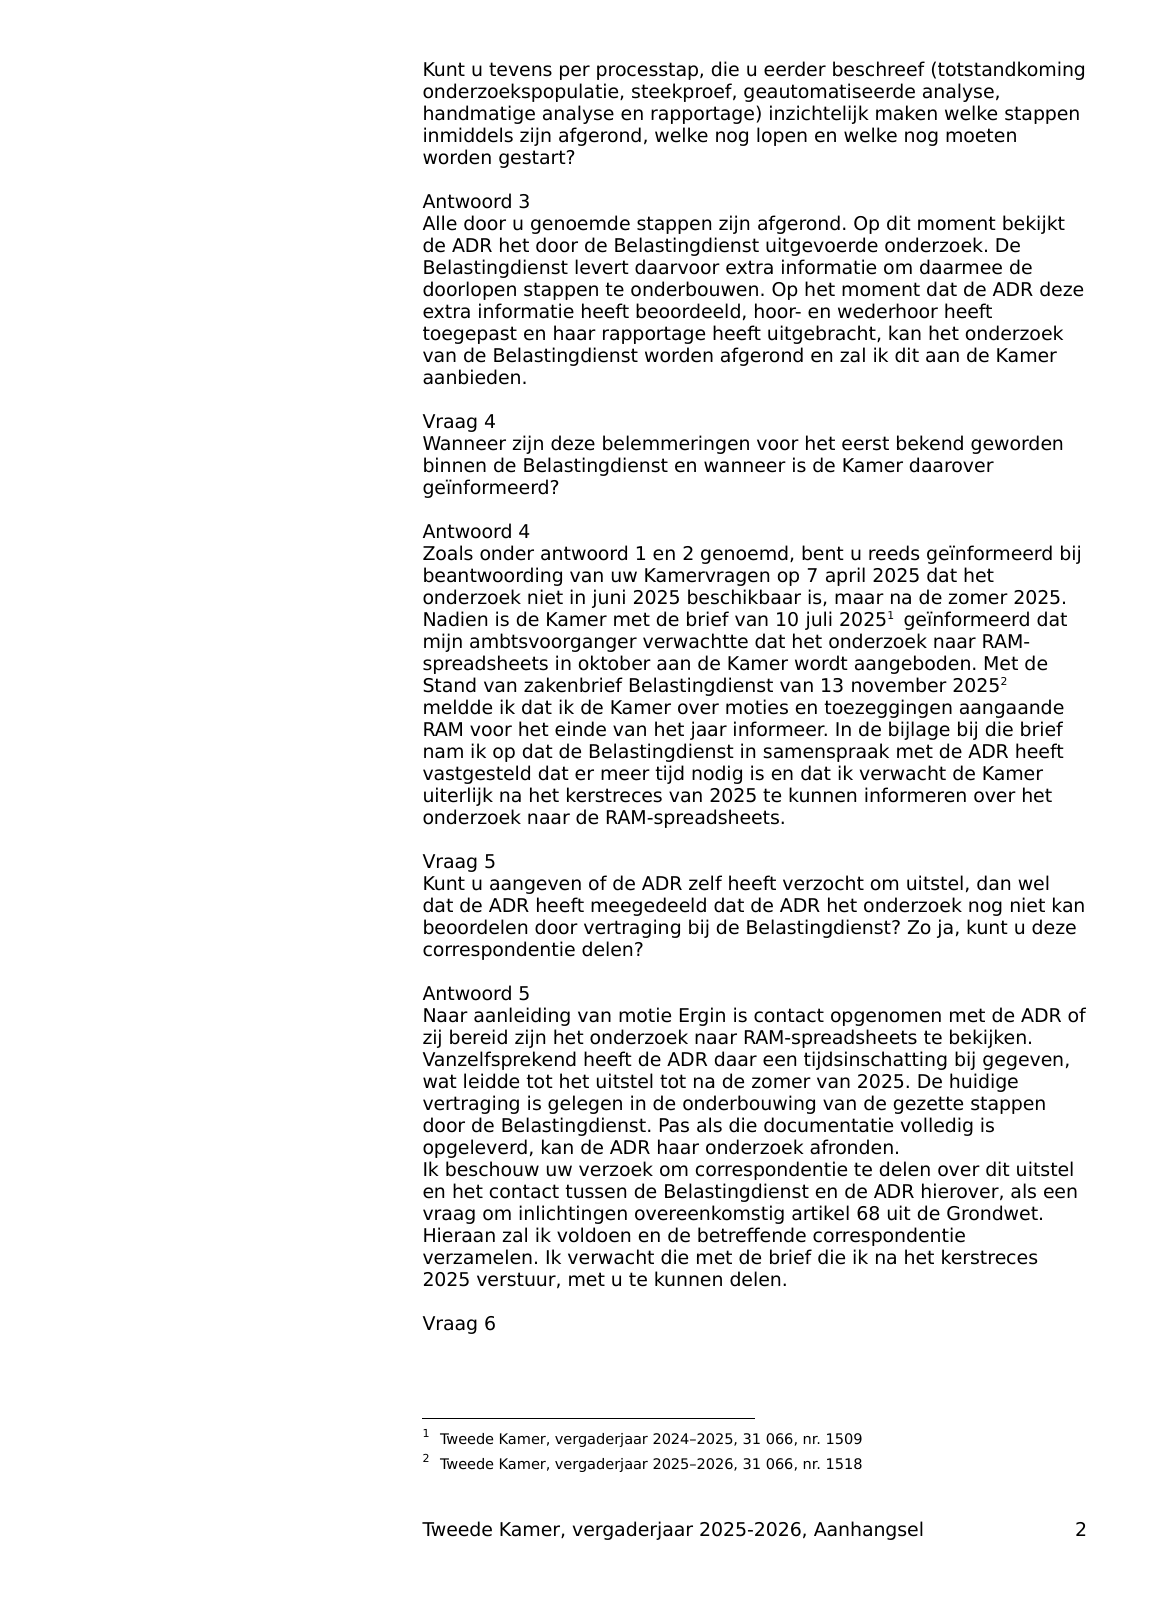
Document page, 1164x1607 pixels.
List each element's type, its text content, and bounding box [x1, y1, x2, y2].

text Kunt u tevens per processtap, die u eerder beschreef (totstandkoming onderzoekspopulatie, steekproef, geautomatiseerde analyse, handmatige analyse en rapportage) inzichtelijk maken welke stappen inmiddels zijn afgerond, welke nog lopen en welke nog moeten worden gestart? [422, 59, 1087, 169]
text Vraag 6 [422, 1313, 1087, 1335]
text Vraag 5 [422, 851, 1087, 873]
text Wanneer zijn deze belemmeringen voor het eerst bekend geworden binnen de Belastingdienst en wanneer is de Kamer daarover geïnformeerd? [422, 433, 1087, 499]
text Tweede Kamer, vergaderjaar 2025–2026, 31 066, nr. 1518 [422, 1452, 1087, 1474]
text Antwoord 5 [422, 983, 1087, 1005]
text Naar aanleiding van motie Ergin is contact opgenomen met de ADR of zij bereid zijn het onderzoek naar RAM-spreadsheets te bekijken. Vanzelfsprekend heeft de ADR daar een tijdsinschatting bij gegeven, wat leidde tot het uitstel tot na de zomer van 2025. De huidige vertraging is gelegen in de onderbouwing van de gezette stappen door de Belastingdienst. Pas als die documentatie volledig is opgeleverd, kan de ADR haar onderzoek afronden. [422, 1005, 1087, 1159]
text Antwoord 4 [422, 521, 1087, 543]
text Tweede Kamer, vergaderjaar 2024–2025, 31 066, nr. 1509 [422, 1427, 1087, 1449]
text Zoals onder antwoord 1 en 2 genoemd, bent u reeds geïnformeerd bij beantwoording van uw Kamervragen op 7 april 2025 dat het onderzoek niet in juni 2025 beschikbaar is, maar na de zomer 2025. Nadien is de Kamer met de brief van 10 juli 2025 geïnformeerd dat mijn ambtsvoorganger verwachtte dat het onderzoek naar RAM-spreadsheets in oktober aan de Kamer wordt aangeboden. Met de Stand van zakenbrief Belastingdienst van 13 november 2025 meldde ik dat ik de Kamer over moties en toezeggingen aangaande RAM voor het einde van het jaar informeer. In de bijlage bij die brief nam ik op dat de Belastingdienst in samenspraak met de ADR heeft vastgesteld dat er meer tijd nodig is en dat ik verwacht de Kamer uiterlijk na het kerstreces van 2025 te kunnen informeren over het onderzoek naar de RAM-spreadsheets. [422, 543, 1087, 829]
text Antwoord 3 [422, 191, 1087, 213]
text Kunt u aangeven of de ADR zelf heeft verzocht om uitstel, dan wel dat de ADR heeft meegedeeld dat de ADR het onderzoek nog niet kan beoordelen door vertraging bij de Belastingdienst? Zo ja, kunt u deze correspondentie delen? [422, 873, 1087, 961]
text Ik beschouw uw verzoek om correspondentie te delen over dit uitstel en het contact tussen de Belastingdienst en de ADR hierover, als een vraag om inlichtingen overeenkomstig artikel 68 uit de Grondwet. Hieraan zal ik voldoen en de betreffende correspondentie verzamelen. Ik verwacht die met de brief die ik na het kerstreces 2025 verstuur, met u te kunnen delen. [422, 1159, 1087, 1291]
text Vraag 4 [422, 411, 1087, 433]
text Alle door u genoemde stappen zijn afgerond. Op dit moment bekijkt de ADR het door de Belastingdienst uitgevoerde onderzoek. De Belastingdienst levert daarvoor extra informatie om daarmee de doorlopen stappen te onderbouwen. Op het moment dat de ADR deze extra informatie heeft beoordeeld, hoor- en wederhoor heeft toegepast en haar rapportage heeft uitgebracht, kan het onderzoek van de Belastingdienst worden afgerond en zal ik dit aan de Kamer aanbieden. [422, 213, 1087, 389]
